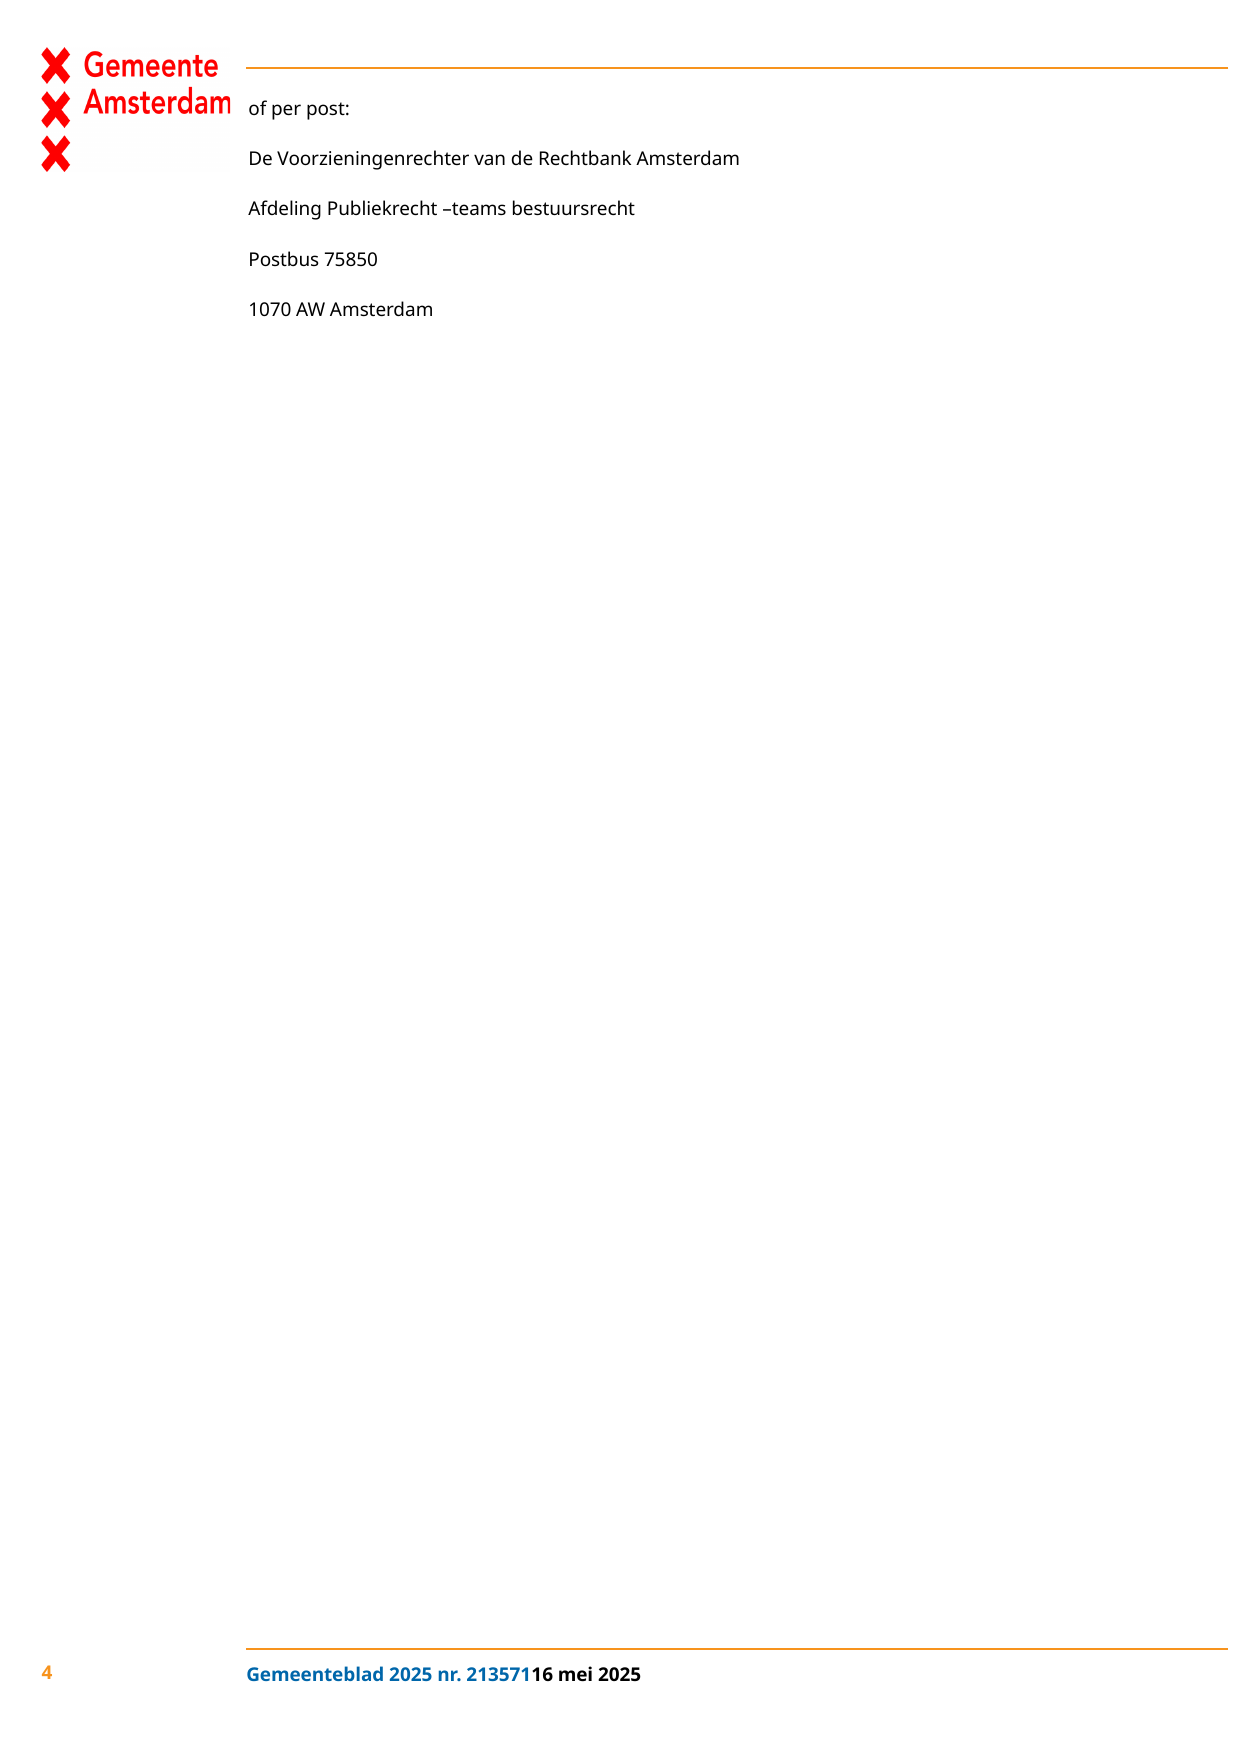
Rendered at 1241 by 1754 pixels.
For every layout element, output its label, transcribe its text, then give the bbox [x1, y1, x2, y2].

text De Voorzieningenrechter van de Rechtbank Amsterdam [248, 145, 1152, 171]
text Postbus 75850 [248, 246, 1152, 272]
text 1070 AW Amsterdam [248, 296, 1152, 322]
text of per post: [248, 95, 1152, 121]
text Afdeling Publiekrecht –teams bestuursrecht [248, 196, 1152, 221]
picture [41, 47, 231, 172]
